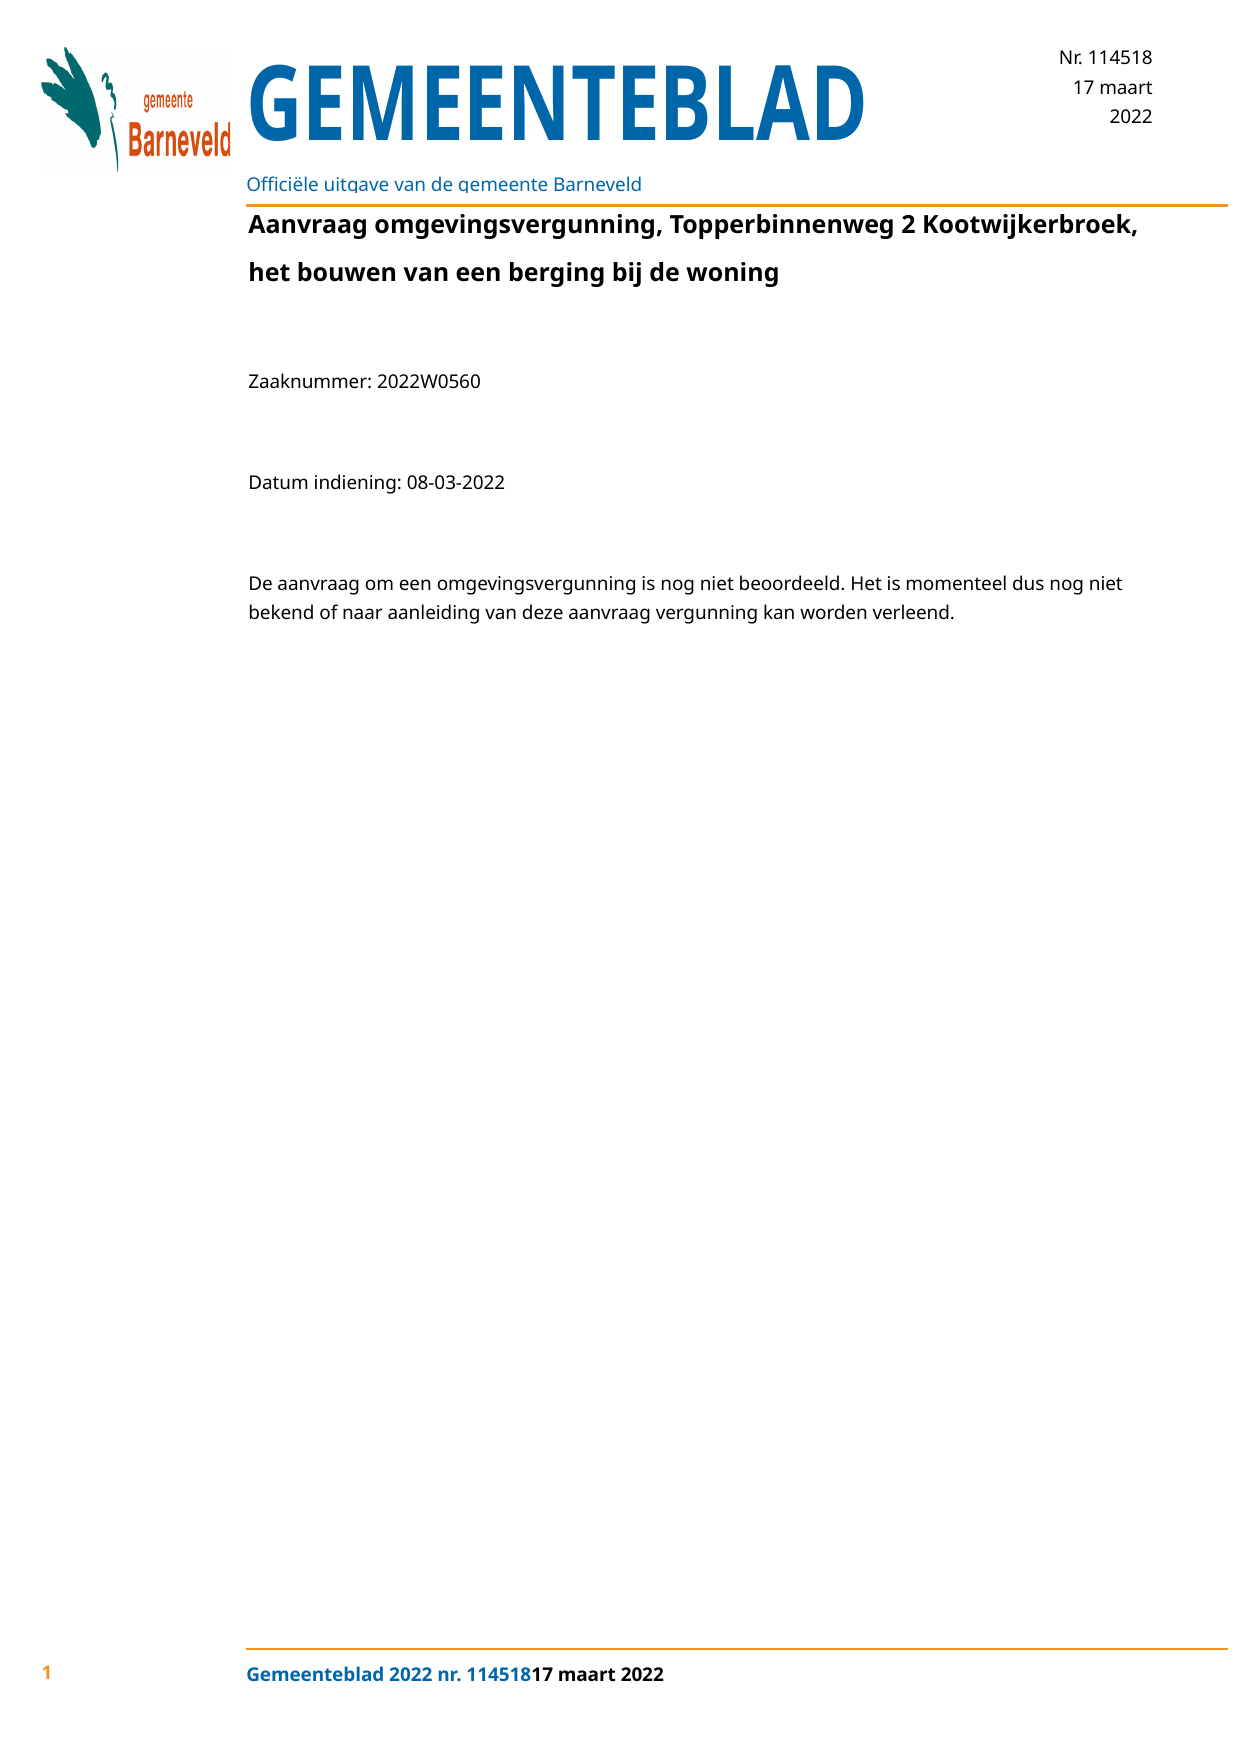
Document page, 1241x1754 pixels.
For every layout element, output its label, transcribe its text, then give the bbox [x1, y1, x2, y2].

text De aanvraag om een omgevingsvergunning is nog niet beoordeeld. Het is momenteel dus nog niet bekend of naar aanleiding van deze aanvraag vergunning kan worden verleend. [248, 570, 1152, 625]
text Datum indiening: 08-03-2022 [248, 469, 1152, 495]
picture [41, 47, 231, 172]
text Zaaknummer: 2022W0560 [248, 368, 1152, 394]
text Aanvraag omgevingsvergunning, Topperbinnenweg 2 Kootwijkerbroek, het bouwen van een berging bij de woning [248, 207, 1152, 288]
